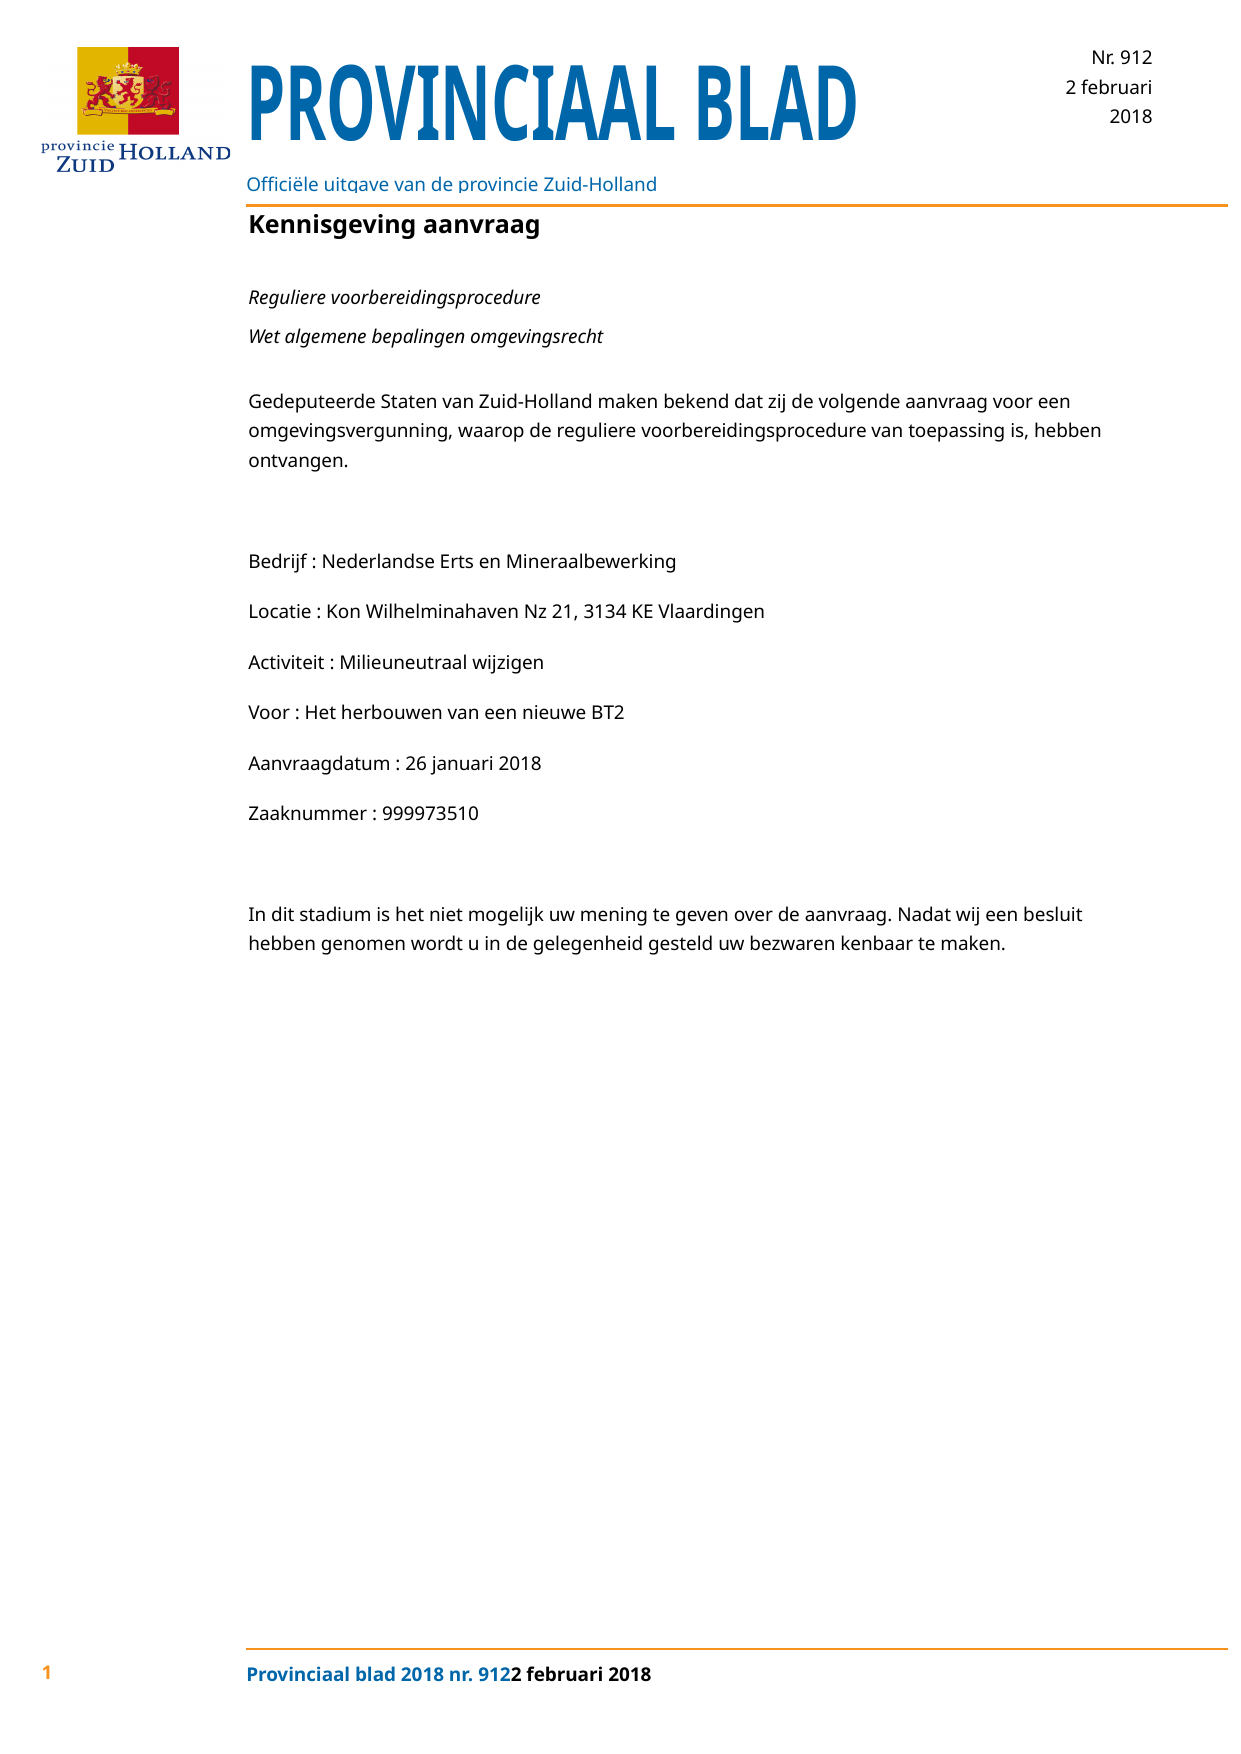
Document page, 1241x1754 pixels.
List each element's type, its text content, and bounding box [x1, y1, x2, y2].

text Bedrijf : Nederlandse Erts en Mineraalbewerking [248, 548, 1152, 574]
picture [41, 47, 231, 172]
text Locatie : Kon Wilhelminahaven Nz 21, 3134 KE Vlaardingen [248, 598, 1152, 624]
text Activiteit : Milieuneutraal wijzigen [248, 649, 1152, 675]
text Aanvraagdatum : 26 januari 2018 [248, 750, 1152, 776]
text Wet algemene bepalingen omgevingsrecht [248, 323, 1152, 349]
text Kennisgeving aanvraag [248, 207, 1152, 241]
text Reguliere voorbereidingsprocedure [248, 284, 1152, 309]
text Gedeputeerde Staten van Zuid-Holland maken bekend dat zij de volgende aanvraag voor een omgevingsvergunning, waarop de reguliere voorbereidingsprocedure van toepassing is, hebben ontvangen. [248, 388, 1152, 473]
text Voor : Het herbouwen van een nieuwe BT2 [248, 699, 1152, 725]
text In dit stadium is het niet mogelijk uw mening te geven over de aanvraag. Nadat wij een besluit hebben genomen wordt u in de gelegenheid gesteld uw bezwaren kenbaar te maken. [248, 901, 1152, 956]
text Zaaknummer : 999973510 [248, 800, 1152, 826]
